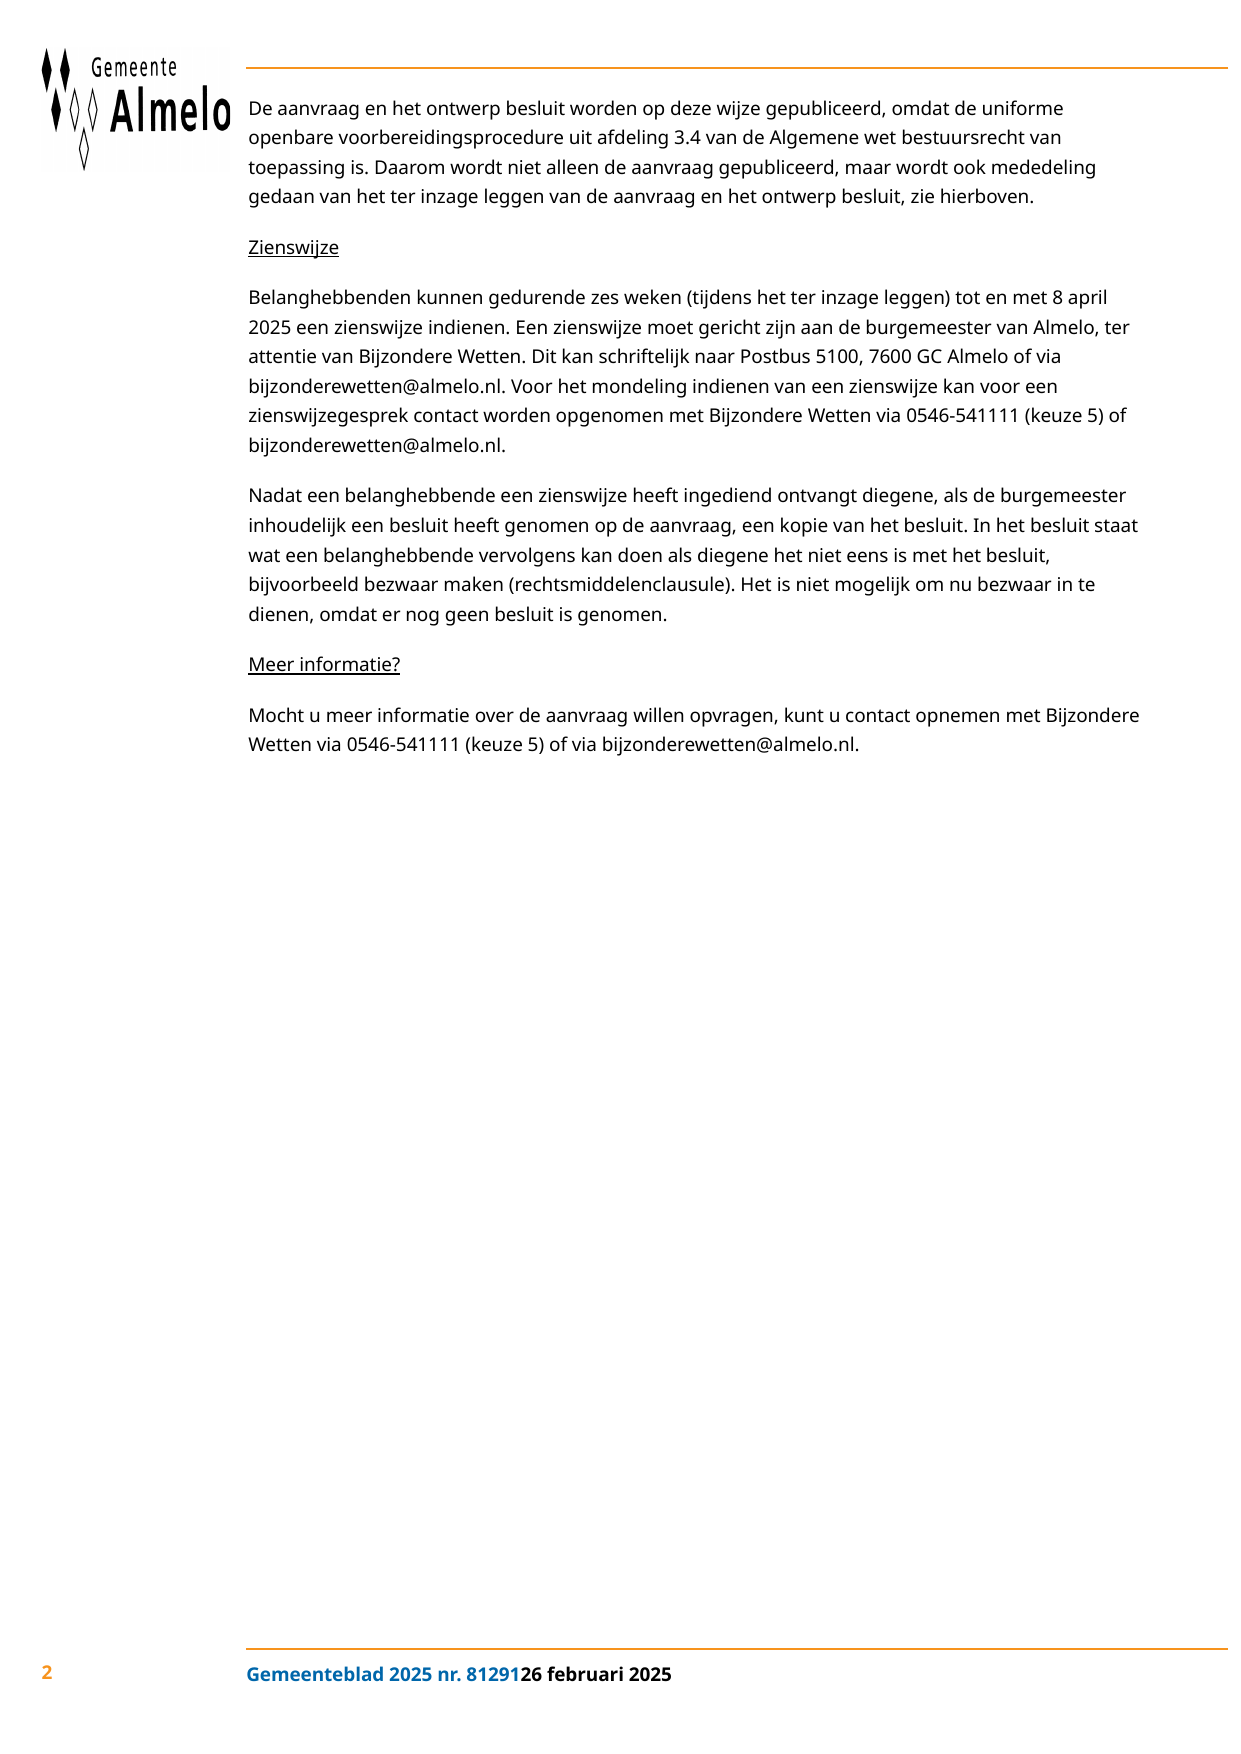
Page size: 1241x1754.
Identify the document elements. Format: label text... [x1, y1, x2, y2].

picture [41, 47, 231, 172]
text De aanvraag en het ontwerp besluit worden op deze wijze gepubliceerd, omdat de uniforme openbare voorbereidingsprocedure uit afdeling 3.4 van de Algemene wet bestuursrecht van toepassing is. Daarom wordt niet alleen de aanvraag gepubliceerd, maar wordt ook mededeling gedaan van het ter inzage leggen van de aanvraag en het ontwerp besluit, zie hierboven. [248, 95, 1152, 209]
text Meer informatie? [248, 651, 1152, 677]
text Mocht u meer informatie over de aanvraag willen opvragen, kunt u contact opnemen met Bijzondere Wetten via 0546-541111 (keuze 5) of via bijzonderewetten@almelo.nl. [248, 702, 1152, 757]
text Belanghebbenden kunnen gedurende zes weken (tijdens het ter inzage leggen) tot en met 8 april 2025 een zienswijze indienen. Een zienswijze moet gericht zijn aan de burgemeester van Almelo, ter attentie van Bijzondere Wetten. Dit kan schriftelijk naar Postbus 5100, 7600 GC Almelo of via bijzonderewetten@almelo.nl. Voor het mondeling indienen van een zienswijze kan voor een zienswijzegesprek contact worden opgenomen met Bijzondere Wetten via 0546-541111 (keuze 5) of bijzonderewetten@almelo.nl. [248, 284, 1152, 458]
text Zienswijze [248, 234, 1152, 260]
text Nadat een belanghebbende een zienswijze heeft ingediend ontvangt diegene, als de burgemeester inhoudelijk een besluit heeft genomen op de aanvraag, een kopie van het besluit. In het besluit staat wat een belanghebbende vervolgens kan doen als diegene het niet eens is met het besluit, bijvoorbeeld bezwaar maken (rechtsmiddelenclausule). Het is niet mogelijk om nu bezwaar in te dienen, omdat er nog geen besluit is genomen. [248, 483, 1152, 627]
